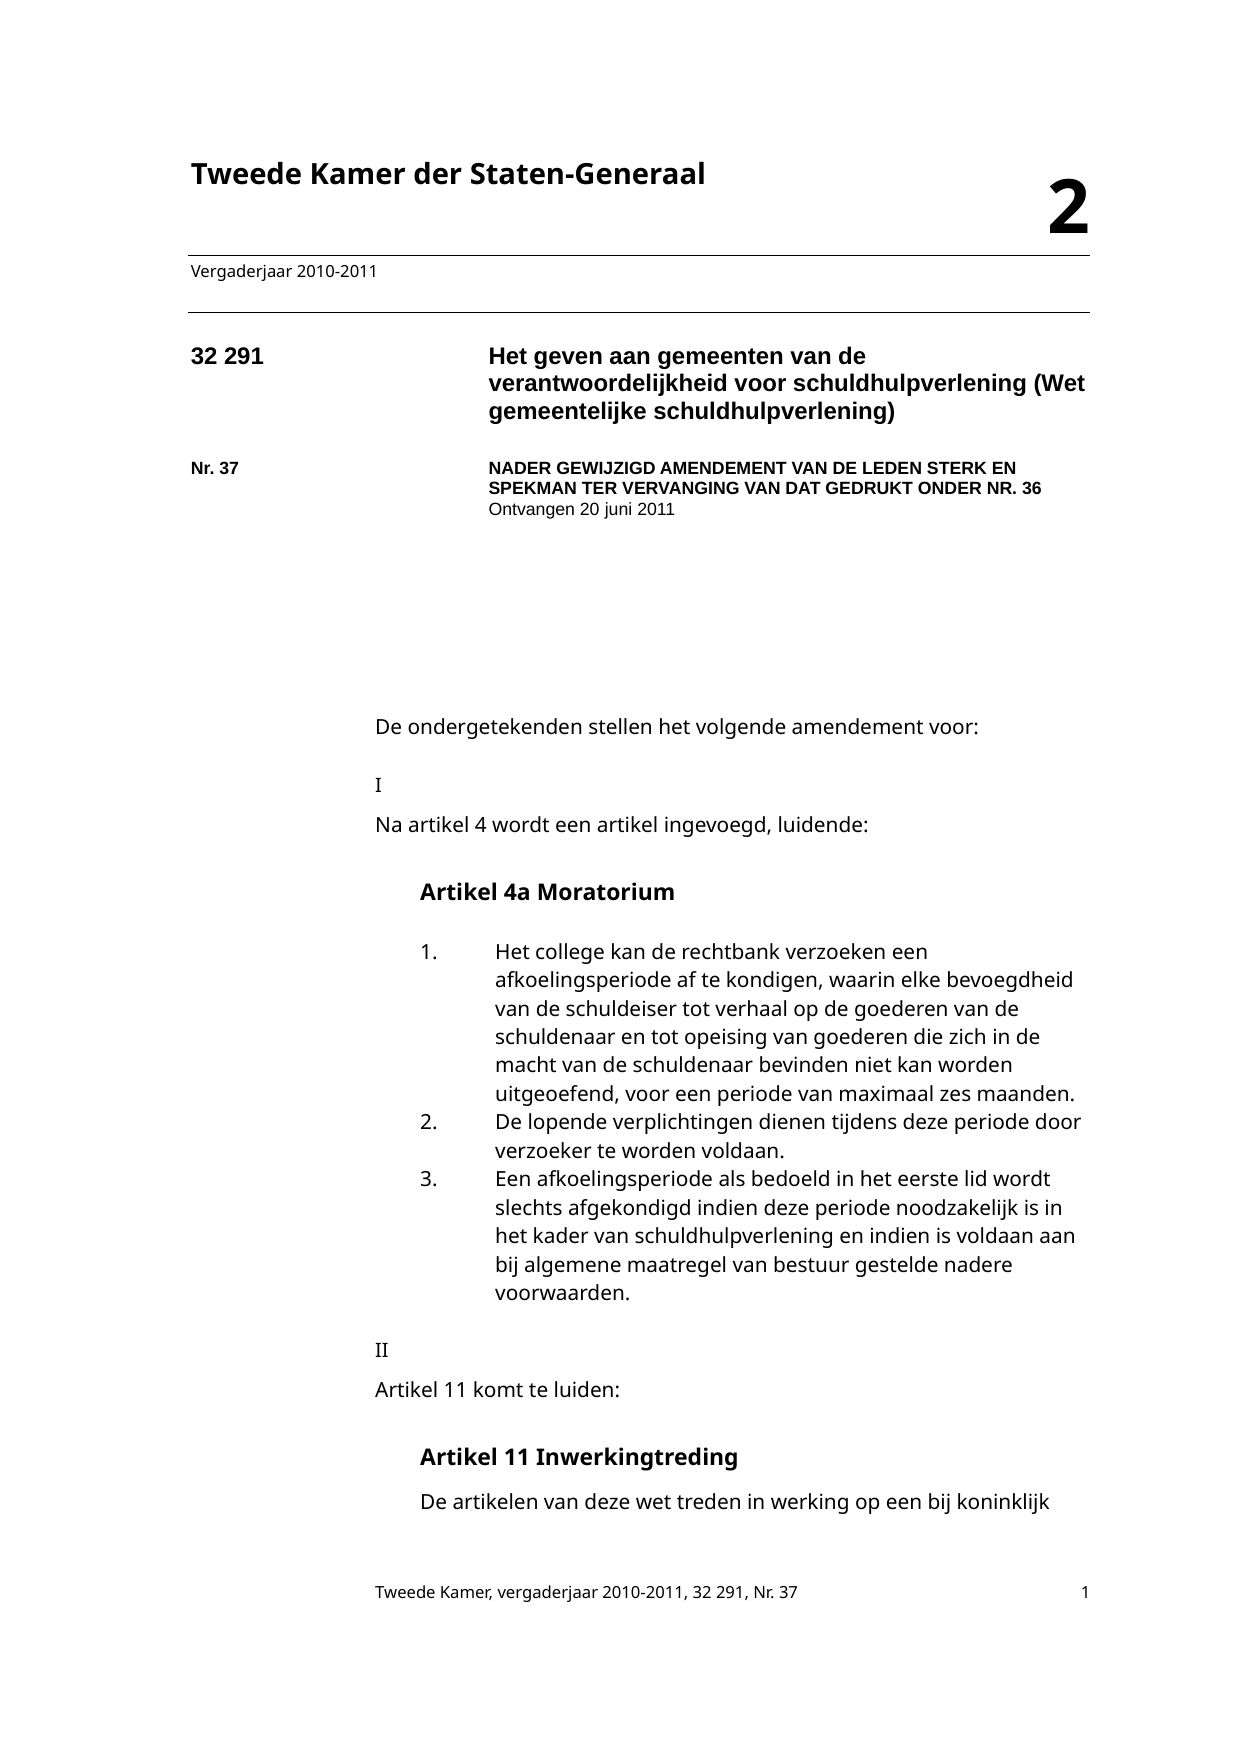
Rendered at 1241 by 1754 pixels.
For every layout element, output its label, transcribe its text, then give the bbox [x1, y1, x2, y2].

table_header Tweede Kamer der Staten-Generaal [188, 150, 909, 255]
list Het college kan de rechtbank verzoeken een afkoelingsperiode af te kondigen, waarin elke bevoegdheid van de schuldeiser tot verhaal op de goederen van de schuldenaar en tot opeising van goederen die zich in de macht van de schuldenaar bevinden niet kan worden uitgeoefend, voor een periode van maximaal zes maanden. [420, 937, 1090, 1107]
table_cell Vergaderjaar 2010-2011 [188, 256, 485, 312]
table_cell Het geven aan gemeenten van de verantwoordelijkheid voor schuldhulpverlening (Wet gemeentelijke schuldhulpverlening) [485, 339, 1090, 454]
subtitle Artikel 11 Inwerkingtreding [420, 1441, 1090, 1472]
table_cell NADER GEWIJZIGD AMENDEMENT VAN DE LEDEN STERK EN SPEKMAN TER VERVANGING VAN DAT GEDRUKT ONDER NR. 36 Ontvangen 20 juni 2011 [485, 455, 1090, 594]
list Een afkoelingsperiode als bedoeld in het eerste lid wordt slechts afgekondigd indien deze periode noodzakelijk is in het kader van schuldhulpverlening en indien is voldaan aan bij algemene maatregel van bestuur gestelde nadere voorwaarden. [420, 1164, 1090, 1307]
table_header 2 [910, 150, 1090, 255]
text De ondergetekenden stellen het volgende amendement voor: [375, 712, 1090, 741]
text I [375, 771, 1090, 798]
table_cell [188, 313, 485, 339]
subtitle Artikel 4a Moratorium [420, 876, 1090, 907]
text II [375, 1337, 1090, 1363]
table_cell [485, 313, 1090, 339]
table_cell [485, 256, 1090, 312]
table_cell 32 291 [188, 339, 485, 454]
list De lopende verplichtingen dienen tijdens deze periode door verzoeker te worden voldaan. [420, 1107, 1090, 1164]
table_cell Nr. 37 [188, 455, 485, 594]
text Artikel 11 komt te luiden: [375, 1375, 1090, 1404]
text De artikelen van deze wet treden in werking op een bij koninklijk [420, 1487, 1090, 1516]
text Na artikel 4 wordt een artikel ingevoegd, luidende: [375, 810, 1090, 838]
